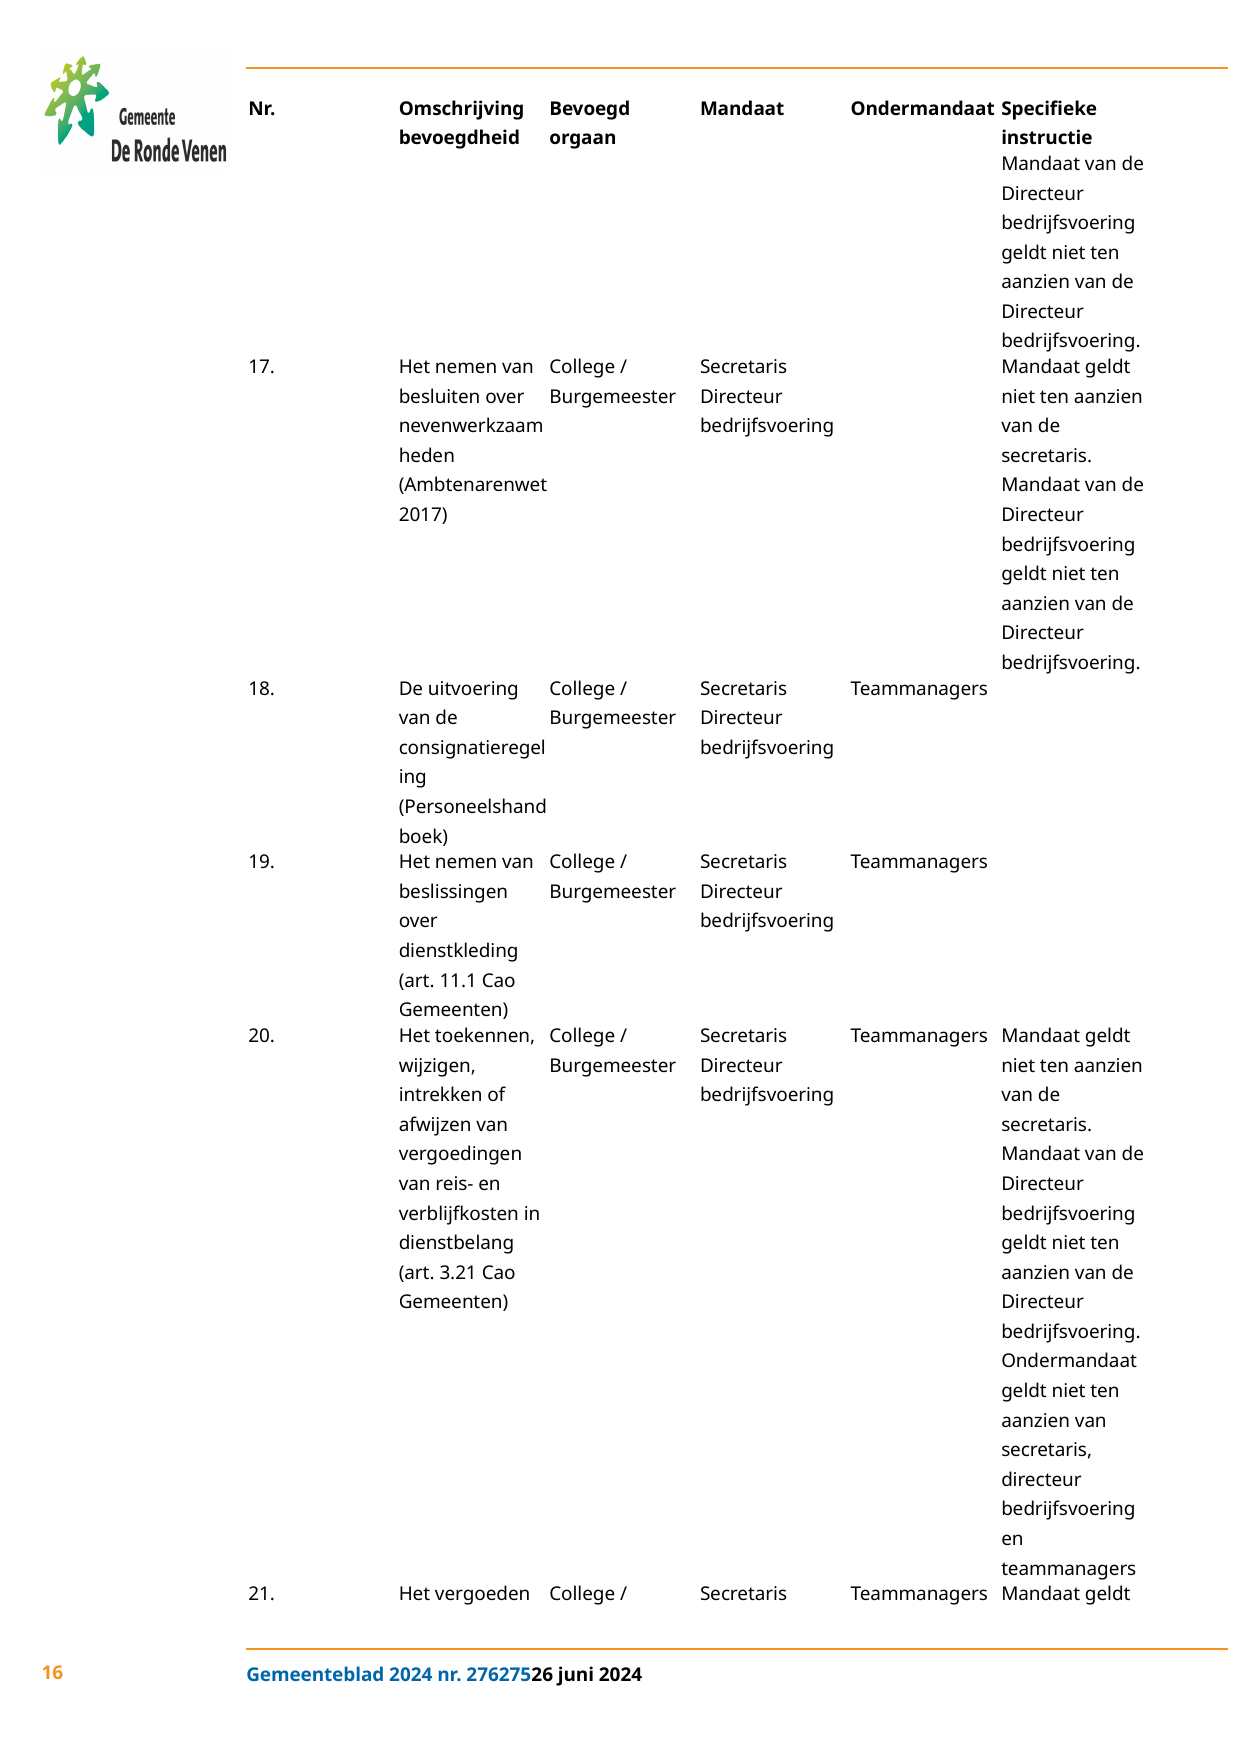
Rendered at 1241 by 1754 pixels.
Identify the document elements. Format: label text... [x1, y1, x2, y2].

table_cell Het vergoeden [399, 1580, 549, 1606]
table_cell 19. [248, 849, 398, 1022]
table_cell [399, 150, 549, 353]
table_cell 21. [248, 1580, 398, 1606]
table_cell College / Burgemeester [549, 1022, 700, 1580]
table_cell Het toekennen, wijzigen, intrekken of afwijzen van vergoedingen van reis- en verblijfkosten in dienstbelang (art. 3.21 Cao Gemeenten) [399, 1022, 549, 1580]
table_cell [700, 150, 850, 353]
table_cell Teammanagers [850, 675, 1001, 848]
table_cell Secretaris Directeur bedrijfsvoering [700, 353, 850, 675]
table_cell 20. [248, 1022, 398, 1580]
table_cell [850, 150, 1001, 353]
table_cell Mandaat geldt niet ten aanzien van de secretaris. Mandaat van de Directeur bedrijfsvoering geldt niet ten aanzien van de Directeur bedrijfsvoering. [1001, 353, 1152, 675]
table_cell Secretaris [700, 1580, 850, 1606]
table_header Omschrijving bevoegdheid [399, 95, 549, 150]
table_header Bevoegd orgaan [549, 95, 700, 150]
table_cell Teammanagers [850, 1022, 1001, 1580]
table_cell Secretaris Directeur bedrijfsvoering [700, 675, 850, 848]
table_cell College / [549, 1580, 700, 1606]
table_cell Secretaris Directeur bedrijfsvoering [700, 1022, 850, 1580]
table_cell [549, 150, 700, 353]
table_cell [1001, 849, 1152, 1022]
picture [41, 47, 231, 172]
table_cell Teammanagers [850, 1580, 1001, 1606]
table_cell Mandaat geldt niet ten aanzien van de secretaris. Mandaat van de Directeur bedrijfsvoering geldt niet ten aanzien van de Directeur bedrijfsvoering. Ondermandaat geldt niet ten aanzien van secretaris, directeur bedrijfsvoering en teammanagers [1001, 1022, 1152, 1580]
table_cell 17. [248, 353, 398, 675]
table_cell Het nemen van besluiten over nevenwerkzaamheden (Ambtenarenwet 2017) [399, 353, 549, 675]
table_cell [850, 353, 1001, 675]
table_cell 18. [248, 675, 398, 848]
table_header Mandaat [700, 95, 850, 150]
table_cell [1001, 675, 1152, 848]
table_header Ondermandaat [850, 95, 1001, 150]
table_cell Mandaat van de Directeur bedrijfsvoering geldt niet ten aanzien van de Directeur bedrijfsvoering. [1001, 150, 1152, 353]
table_header Specifieke instructie [1001, 95, 1152, 150]
table_cell Het nemen van beslissingen over dienstkleding (art. 11.1 Cao Gemeenten) [399, 849, 549, 1022]
table_cell [248, 150, 398, 353]
table_cell Mandaat geldt [1001, 1580, 1152, 1606]
table_header Nr. [248, 95, 398, 150]
table_cell De uitvoering van de consignatieregeling (Personeelshandboek) [399, 675, 549, 848]
table_cell College / Burgemeester [549, 353, 700, 675]
table_cell Teammanagers [850, 849, 1001, 1022]
table_cell College / Burgemeester [549, 675, 700, 848]
table_cell Secretaris Directeur bedrijfsvoering [700, 849, 850, 1022]
table_cell College / Burgemeester [549, 849, 700, 1022]
